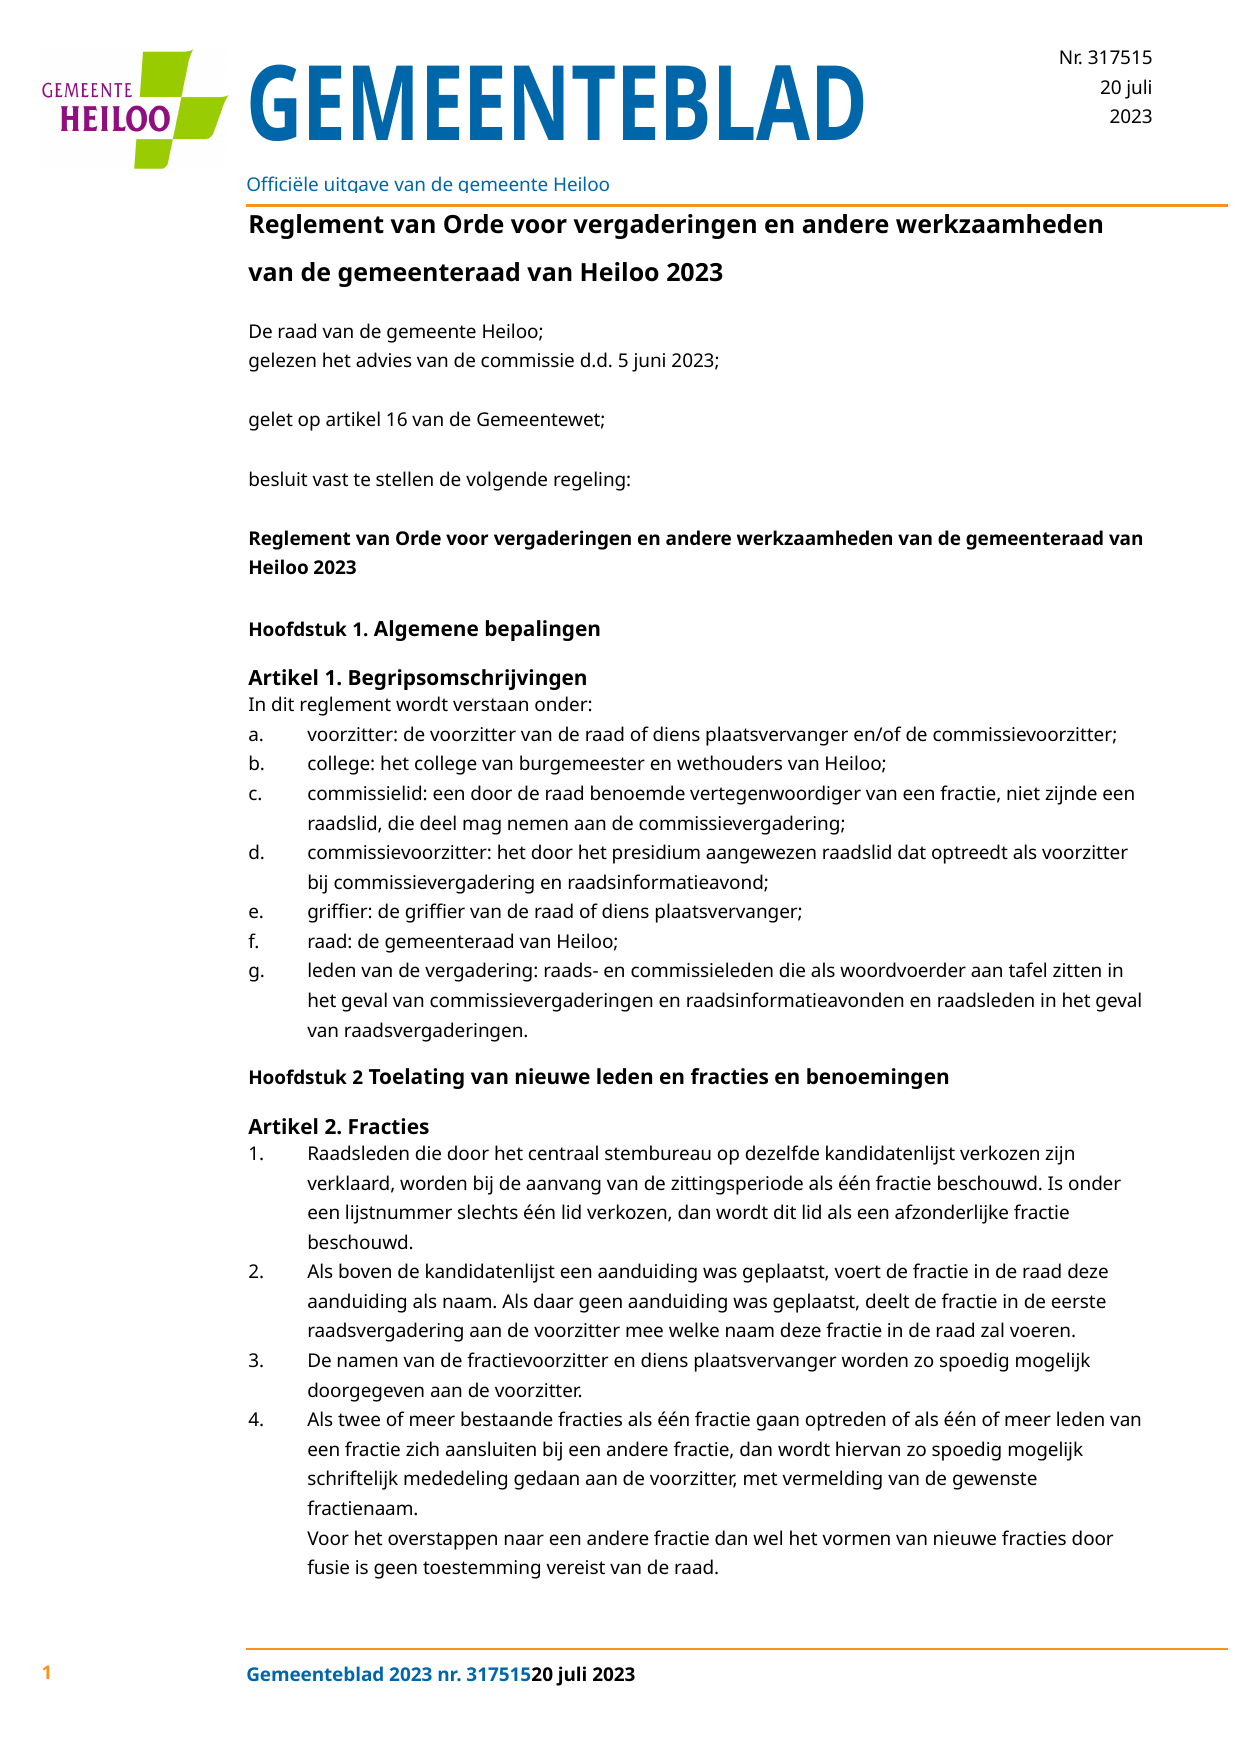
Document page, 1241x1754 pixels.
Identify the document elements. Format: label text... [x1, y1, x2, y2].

text Artikel 1. Begripsomschrijvingen [248, 663, 1152, 691]
list college: het college van burgemeester en wethouders van Heiloo; [248, 751, 1152, 776]
text gelet op artikel 16 van de Gemeentewet; [248, 407, 1152, 432]
list leden van de vergadering: raads- en commissieleden die als woordvoerder aan tafel zitten in het geval van commissievergaderingen en raadsinformatieavonden en raadsleden in het geval van raadsvergaderingen. [248, 958, 1152, 1043]
picture [41, 47, 231, 172]
text Hoofdstuk 2 Toelating van nieuwe leden en fracties en benoemingen [248, 1062, 1152, 1091]
text Hoofdstuk 1. Algemene bepalingen [248, 614, 1152, 642]
text besluit vast te stellen de volgende regeling: [248, 466, 1152, 492]
list Raadsleden die door het centraal stembureau op dezelfde kandidatenlijst verkozen zijn verklaard, worden bij de aanvang van de zittingsperiode als één fractie beschouwd. Is onder een lijstnummer slechts één lid verkozen, dan wordt dit lid als een afzonderlijke fractie beschouwd. [248, 1140, 1152, 1255]
text In dit reglement wordt verstaan onder: [248, 691, 1152, 717]
text De raad van de gemeente Heiloo; [248, 318, 1152, 344]
list De namen van de fractievoorzitter en diens plaatsvervanger worden zo spoedig mogelijk doorgegeven aan de voorzitter. [248, 1347, 1152, 1403]
list griffier: de griffier van de raad of diens plaatsvervanger; [248, 898, 1152, 924]
text Artikel 2. Fracties [248, 1112, 1152, 1140]
text Reglement van Orde voor vergaderingen en andere werkzaamheden van de gemeenteraad van Heiloo 2023 [248, 525, 1152, 580]
text gelezen het advies van de commissie d.d. 5 juni 2023; [248, 347, 1152, 373]
list voorzitter: de voorzitter van de raad of diens plaatsvervanger en/of de commissievoorzitter; [248, 721, 1152, 747]
text Reglement van Orde voor vergaderingen en andere werkzaamheden van de gemeenteraad van Heiloo 2023 [248, 207, 1152, 288]
list Als boven de kandidatenlijst een aanduiding was geplaatst, voert de fractie in de raad deze aanduiding als naam. Als daar geen aanduiding was geplaatst, deelt de fractie in de eerste raadsvergadering aan de voorzitter mee welke naam deze fractie in de raad zal voeren. [248, 1258, 1152, 1343]
list Als twee of meer bestaande fracties als één fractie gaan optreden of als één of meer leden van een fractie zich aansluiten bij een andere fractie, dan wordt hiervan zo spoedig mogelijk schriftelijk mededeling gedaan aan de voorzitter, met vermelding van de gewenste fractienaam. [248, 1406, 1152, 1521]
list Voor het overstappen naar een andere fractie dan wel het vormen van nieuwe fracties door fusie is geen toestemming vereist van de raad. [248, 1525, 1152, 1580]
list commissievoorzitter: het door het presidium aangewezen raadslid dat optreedt als voorzitter bij commissievergadering en raadsinformatieavond; [248, 839, 1152, 895]
list raad: de gemeenteraad van Heiloo; [248, 928, 1152, 954]
list commissielid: een door de raad benoemde vertegenwoordiger van een fractie, niet zijnde een raadslid, die deel mag nemen aan de commissievergadering; [248, 780, 1152, 836]
